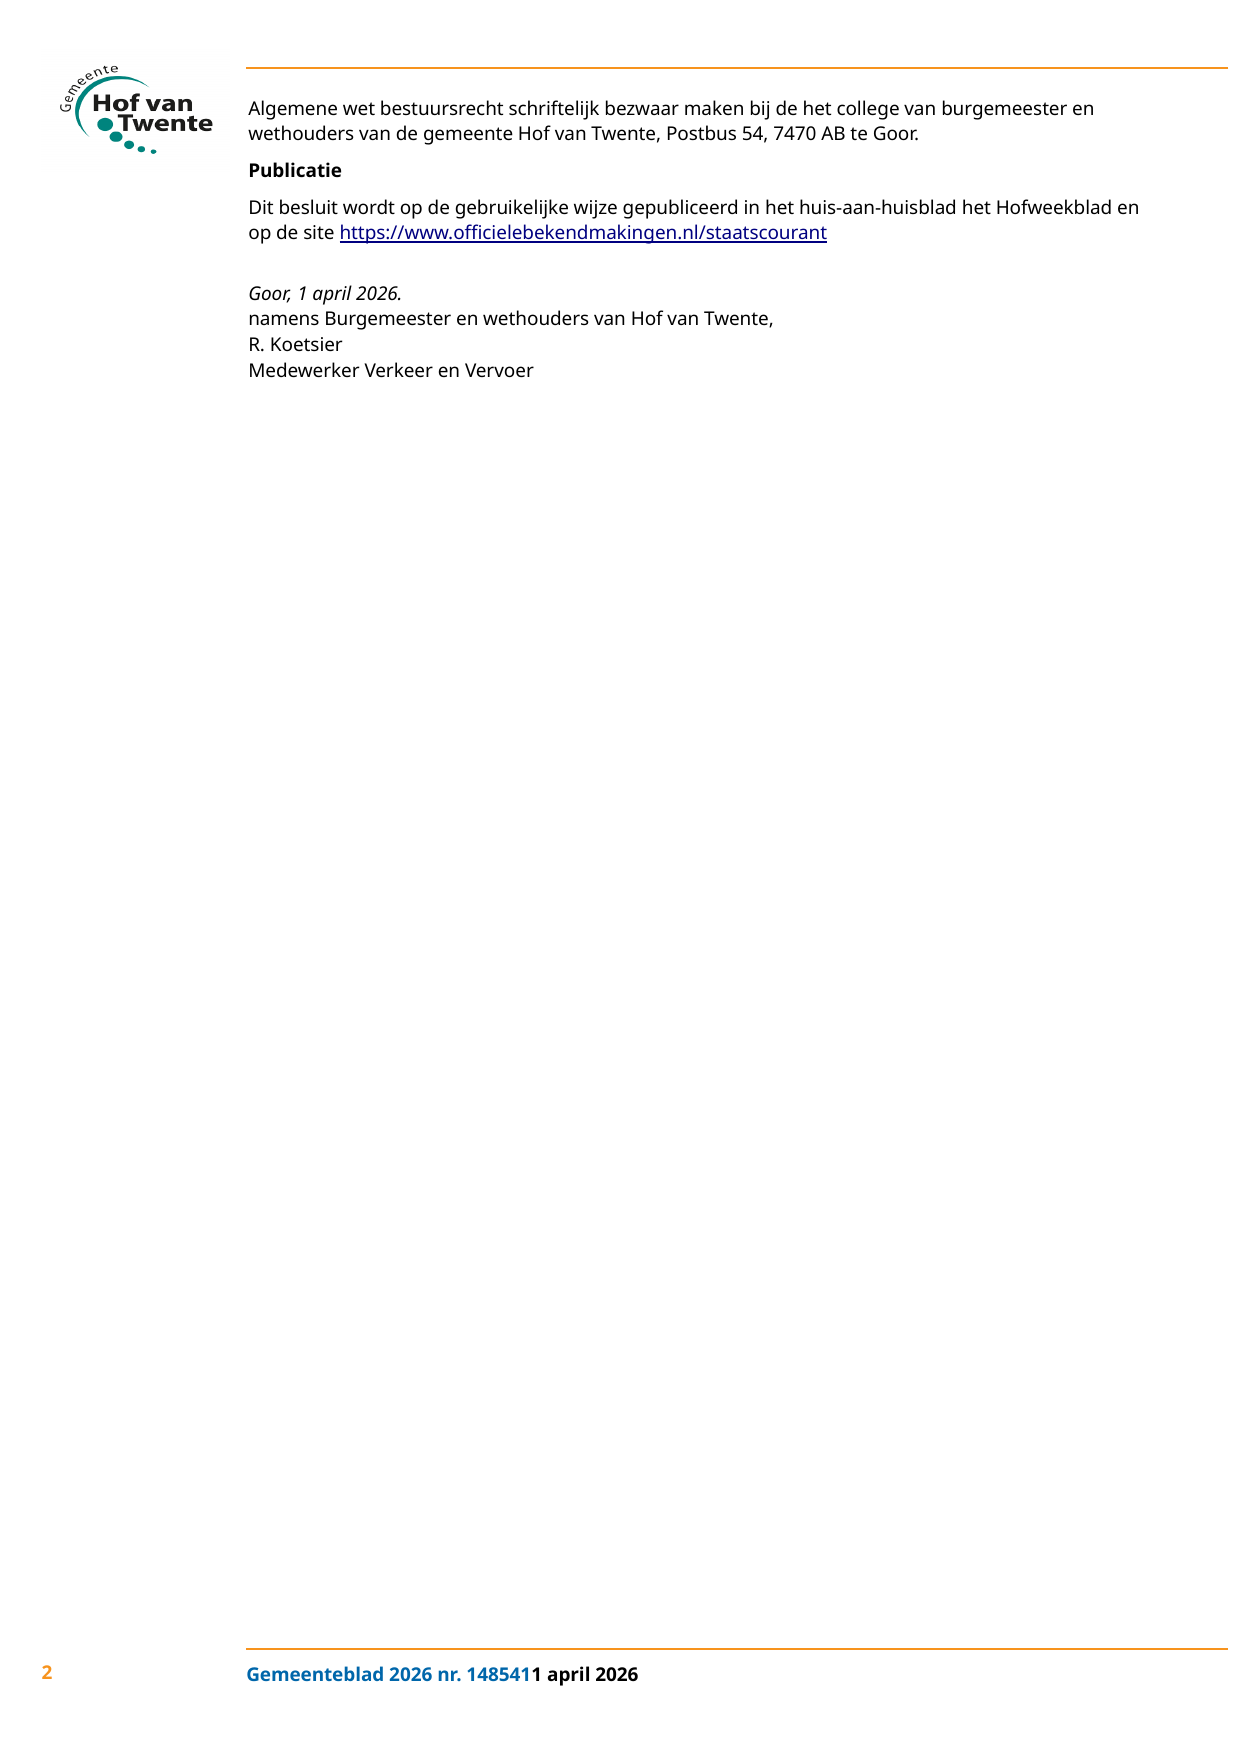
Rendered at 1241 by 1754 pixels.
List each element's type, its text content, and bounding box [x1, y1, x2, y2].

text Goor, 1 april 2026. [248, 280, 1152, 306]
picture [41, 47, 231, 172]
text Publicatie [248, 157, 1152, 183]
text Algemene wet bestuursrecht schriftelijk bezwaar maken bij de het college van burgemeester en wethouders van de gemeente Hof van Twente, Postbus 54, 7470 AB te Goor. [248, 95, 1152, 146]
text R. Koetsier [248, 331, 1152, 357]
text namens Burgemeester en wethouders van Hof van Twente, [248, 306, 1152, 331]
text Dit besluit wordt op de gebruikelijke wijze gepubliceerd in het huis-aan-huisblad het Hofweekblad en op de site https://www.officielebekendmakingen.nl/staatscourant [248, 194, 1152, 245]
text Medewerker Verkeer en Vervoer [248, 357, 1152, 383]
